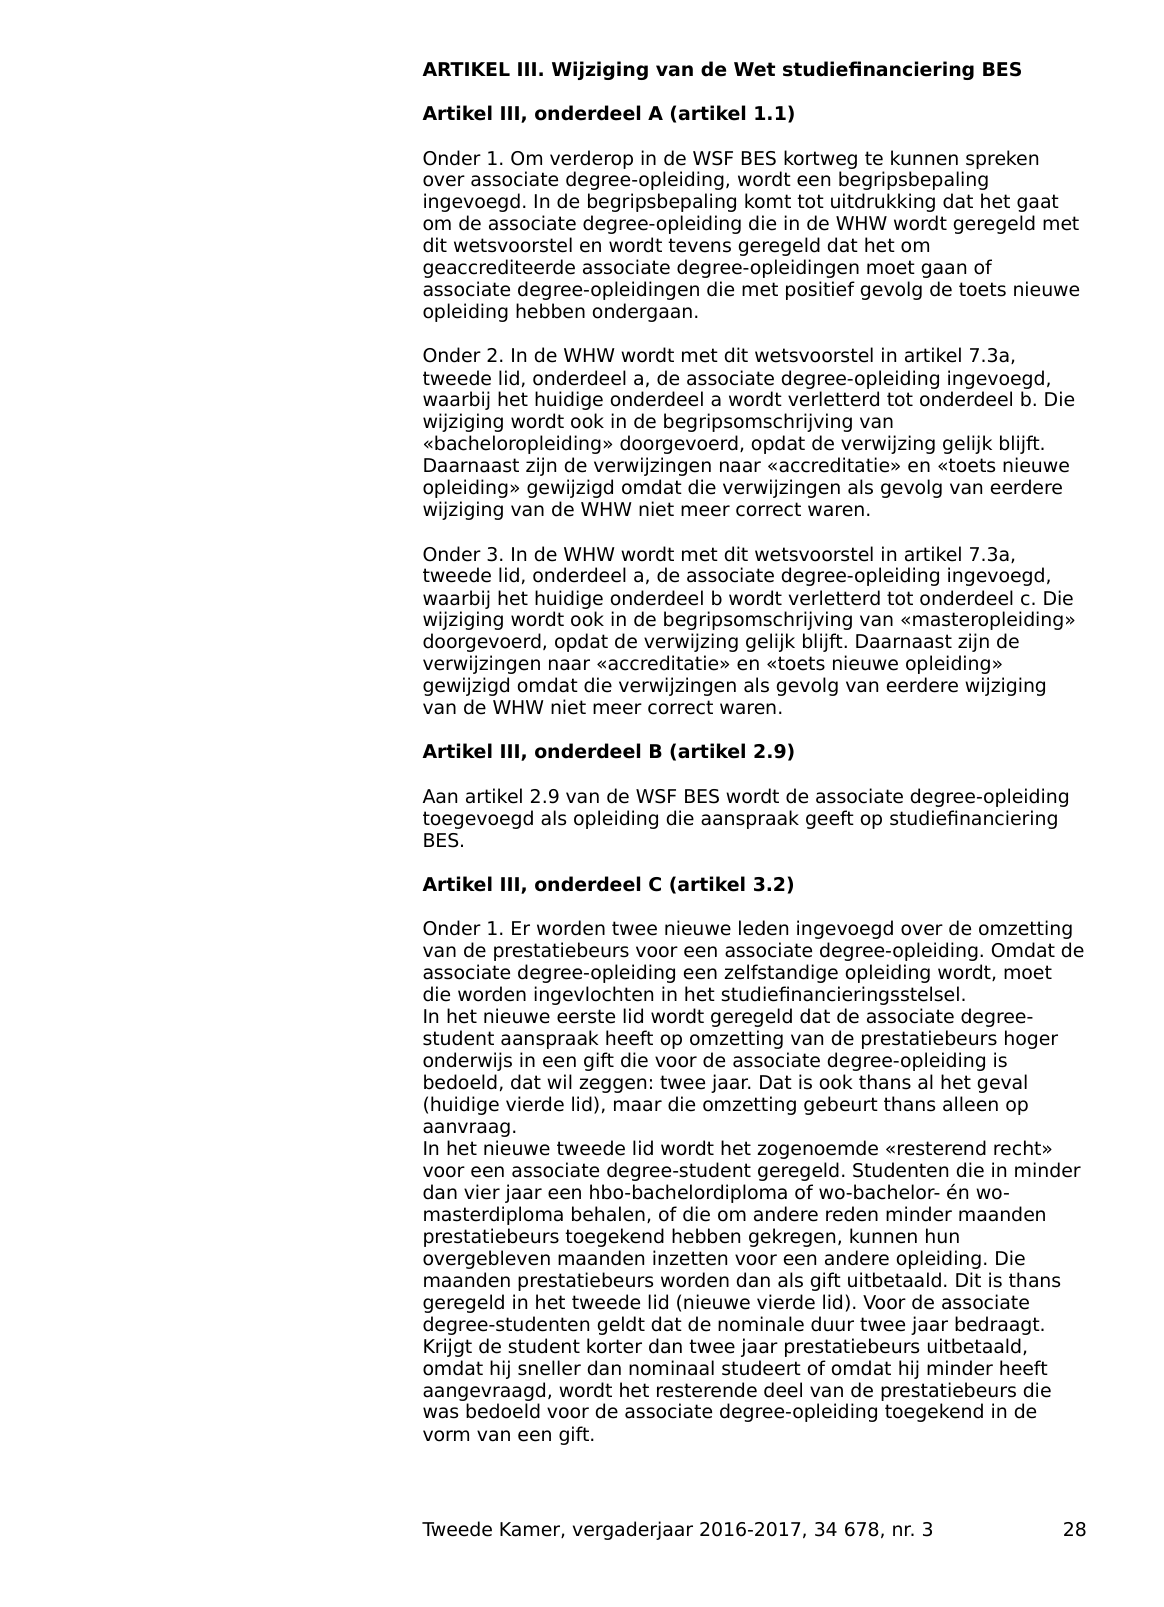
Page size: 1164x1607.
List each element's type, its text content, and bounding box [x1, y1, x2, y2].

subtitle Artikel III, onderdeel A (artikel 1.1) [422, 103, 1087, 125]
text Onder 1. Er worden twee nieuwe leden ingevoegd over de omzetting van de prestatiebeurs voor een associate degree-opleiding. Omdat de associate degree-opleiding een zelfstandige opleiding wordt, moet die worden ingevlochten in het studiefinancieringsstelsel. [422, 918, 1087, 1006]
text Onder 2. In de WHW wordt met dit wetsvoorstel in artikel 7.3a, tweede lid, onderdeel a, de associate degree-opleiding ingevoegd, waarbij het huidige onderdeel a wordt verletterd tot onderdeel b. Die wijziging wordt ook in de begripsomschrijving van «bacheloropleiding» doorgevoerd, opdat de verwijzing gelijk blijft. Daarnaast zijn de verwijzingen naar «accreditatie» en «toets nieuwe opleiding» gewijzigd omdat die verwijzingen als gevolg van eerdere wijziging van de WHW niet meer correct waren. [422, 345, 1087, 521]
text Onder 1. Om verderop in de WSF BES kortweg te kunnen spreken over associate degree-opleiding, wordt een begripsbepaling ingevoegd. In de begripsbepaling komt tot uitdrukking dat het gaat om de associate degree-opleiding die in de WHW wordt geregeld met dit wetsvoorstel en wordt tevens geregeld dat het om geaccrediteerde associate degree-opleidingen moet gaan of associate degree-opleidingen die met positief gevolg de toets nieuwe opleiding hebben ondergaan. [422, 147, 1087, 323]
subtitle ARTIKEL III. Wijziging van de Wet studiefinanciering BES [422, 59, 1087, 81]
subtitle Artikel III, onderdeel C (artikel 3.2) [422, 874, 1087, 896]
text Aan artikel 2.9 van de WSF BES wordt de associate degree-opleiding toegevoegd als opleiding die aanspraak geeft op studiefinanciering BES. [422, 786, 1087, 852]
text Onder 3. In de WHW wordt met dit wetsvoorstel in artikel 7.3a, tweede lid, onderdeel a, de associate degree-opleiding ingevoegd, waarbij het huidige onderdeel b wordt verletterd tot onderdeel c. Die wijziging wordt ook in de begripsomschrijving van «masteropleiding» doorgevoerd, opdat de verwijzing gelijk blijft. Daarnaast zijn de verwijzingen naar «accreditatie» en «toets nieuwe opleiding» gewijzigd omdat die verwijzingen als gevolg van eerdere wijziging van de WHW niet meer correct waren. [422, 543, 1087, 719]
text In het nieuwe tweede lid wordt het zogenoemde «resterend recht» voor een associate degree-student geregeld. Studenten die in minder dan vier jaar een hbo-bachelordiploma of wo-bachelor- én wo-masterdiploma behalen, of die om andere reden minder maanden prestatiebeurs toegekend hebben gekregen, kunnen hun overgebleven maanden inzetten voor een andere opleiding. Die maanden prestatiebeurs worden dan als gift uitbetaald. Dit is thans geregeld in het tweede lid (nieuwe vierde lid). Voor de associate degree-studenten geldt dat de nominale duur twee jaar bedraagt. Krijgt de student korter dan twee jaar prestatiebeurs uitbetaald, omdat hij sneller dan nominaal studeert of omdat hij minder heeft aangevraagd, wordt het resterende deel van de prestatiebeurs die was bedoeld voor de associate degree-opleiding toegekend in de vorm van een gift. [422, 1138, 1087, 1445]
text In het nieuwe eerste lid wordt geregeld dat de associate degree-student aanspraak heeft op omzetting van de prestatiebeurs hoger onderwijs in een gift die voor de associate degree-opleiding is bedoeld, dat wil zeggen: twee jaar. Dat is ook thans al het geval (huidige vierde lid), maar die omzetting gebeurt thans alleen op aanvraag. [422, 1006, 1087, 1138]
subtitle Artikel III, onderdeel B (artikel 2.9) [422, 741, 1087, 763]
